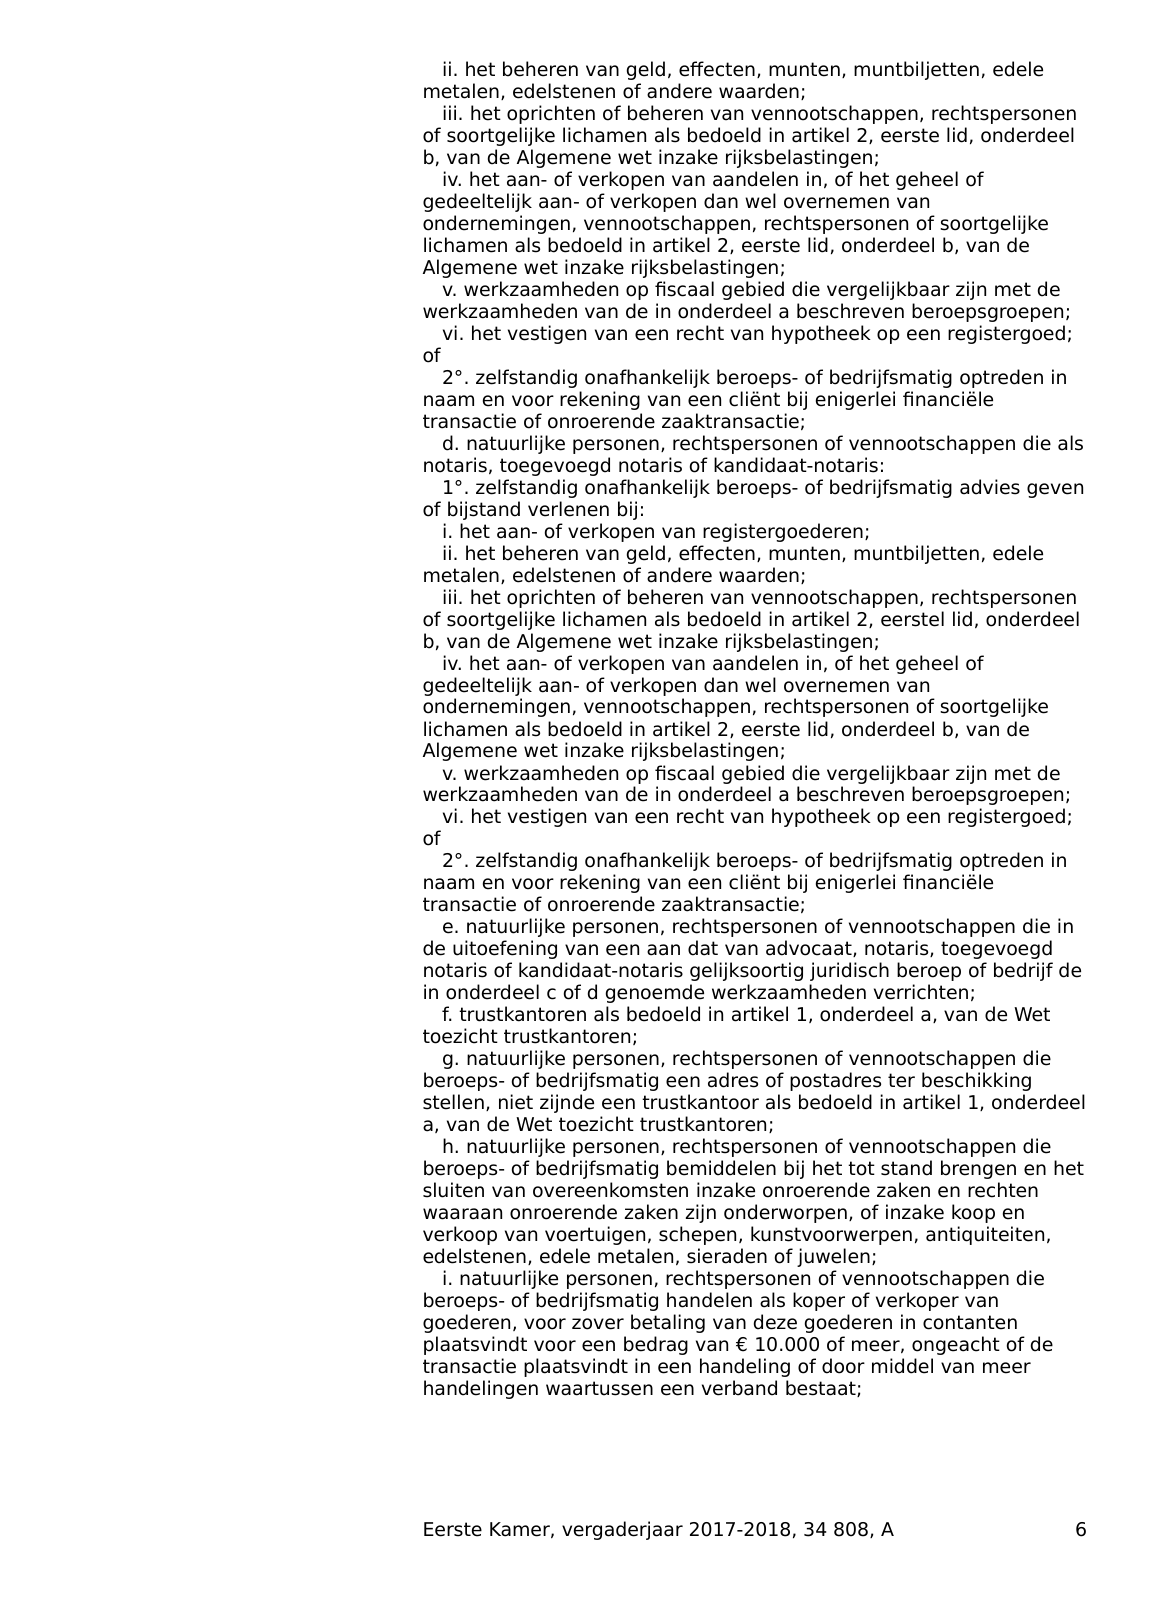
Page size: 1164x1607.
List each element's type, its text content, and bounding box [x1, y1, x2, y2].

text iii. het oprichten of beheren van vennootschappen, rechtspersonen of soortgelijke lichamen als bedoeld in artikel 2, eerste lid, onderdeel b, van de Algemene wet inzake rijksbelastingen; [422, 103, 1087, 169]
text vi. het vestigen van een recht van hypotheek op een registergoed; of [422, 323, 1087, 367]
text iv. het aan- of verkopen van aandelen in, of het geheel of gedeeltelijk aan- of verkopen dan wel overnemen van ondernemingen, vennootschappen, rechtspersonen of soortgelijke lichamen als bedoeld in artikel 2, eerste lid, onderdeel b, van de Algemene wet inzake rijksbelastingen; [422, 652, 1087, 762]
text h. natuurlijke personen, rechtspersonen of vennootschappen die beroeps- of bedrijfsmatig bemiddelen bij het tot stand brengen en het sluiten van overeenkomsten inzake onroerende zaken en rechten waaraan onroerende zaken zijn onderworpen, of inzake koop en verkoop van voertuigen, schepen, kunstvoorwerpen, antiquiteiten, edelstenen, edele metalen, sieraden of juwelen; [422, 1136, 1087, 1268]
text 2°. zelfstandig onafhankelijk beroeps- of bedrijfsmatig optreden in naam en voor rekening van een cliënt bij enigerlei financiële transactie of onroerende zaaktransactie; [422, 850, 1087, 916]
text f. trustkantoren als bedoeld in artikel 1, onderdeel a, van de Wet toezicht trustkantoren; [422, 1004, 1087, 1048]
text v. werkzaamheden op fiscaal gebied die vergelijkbaar zijn met de werkzaamheden van de in onderdeel a beschreven beroepsgroepen; [422, 279, 1087, 323]
text vi. het vestigen van een recht van hypotheek op een registergoed; of [422, 806, 1087, 850]
text i. het aan- of verkopen van registergoederen; [422, 521, 1087, 543]
text 2°. zelfstandig onafhankelijk beroeps- of bedrijfsmatig optreden in naam en voor rekening van een cliënt bij enigerlei financiële transactie of onroerende zaaktransactie; [422, 367, 1087, 433]
text i. natuurlijke personen, rechtspersonen of vennootschappen die beroeps- of bedrijfsmatig handelen als koper of verkoper van goederen, voor zover betaling van deze goederen in contanten plaatsvindt voor een bedrag van € 10.000 of meer, ongeacht of de transactie plaatsvindt in een handeling of door middel van meer handelingen waartussen een verband bestaat; [422, 1268, 1087, 1400]
text iii. het oprichten of beheren van vennootschappen, rechtspersonen of soortgelijke lichamen als bedoeld in artikel 2, eerstel lid, onderdeel b, van de Algemene wet inzake rijksbelastingen; [422, 587, 1087, 652]
text iv. het aan- of verkopen van aandelen in, of het geheel of gedeeltelijk aan- of verkopen dan wel overnemen van ondernemingen, vennootschappen, rechtspersonen of soortgelijke lichamen als bedoeld in artikel 2, eerste lid, onderdeel b, van de Algemene wet inzake rijksbelastingen; [422, 169, 1087, 279]
text g. natuurlijke personen, rechtspersonen of vennootschappen die beroeps- of bedrijfsmatig een adres of postadres ter beschikking stellen, niet zijnde een trustkantoor als bedoeld in artikel 1, onderdeel a, van de Wet toezicht trustkantoren; [422, 1048, 1087, 1136]
text d. natuurlijke personen, rechtspersonen of vennootschappen die als notaris, toegevoegd notaris of kandidaat-notaris: [422, 433, 1087, 477]
text e. natuurlijke personen, rechtspersonen of vennootschappen die in de uitoefening van een aan dat van advocaat, notaris, toegevoegd notaris of kandidaat-notaris gelijksoortig juridisch beroep of bedrijf de in onderdeel c of d genoemde werkzaamheden verrichten; [422, 916, 1087, 1004]
text ii. het beheren van geld, effecten, munten, muntbiljetten, edele metalen, edelstenen of andere waarden; [422, 59, 1087, 103]
text 1°. zelfstandig onafhankelijk beroeps- of bedrijfsmatig advies geven of bijstand verlenen bij: [422, 477, 1087, 521]
text v. werkzaamheden op fiscaal gebied die vergelijkbaar zijn met de werkzaamheden van de in onderdeel a beschreven beroepsgroepen; [422, 762, 1087, 806]
text ii. het beheren van geld, effecten, munten, muntbiljetten, edele metalen, edelstenen of andere waarden; [422, 543, 1087, 587]
